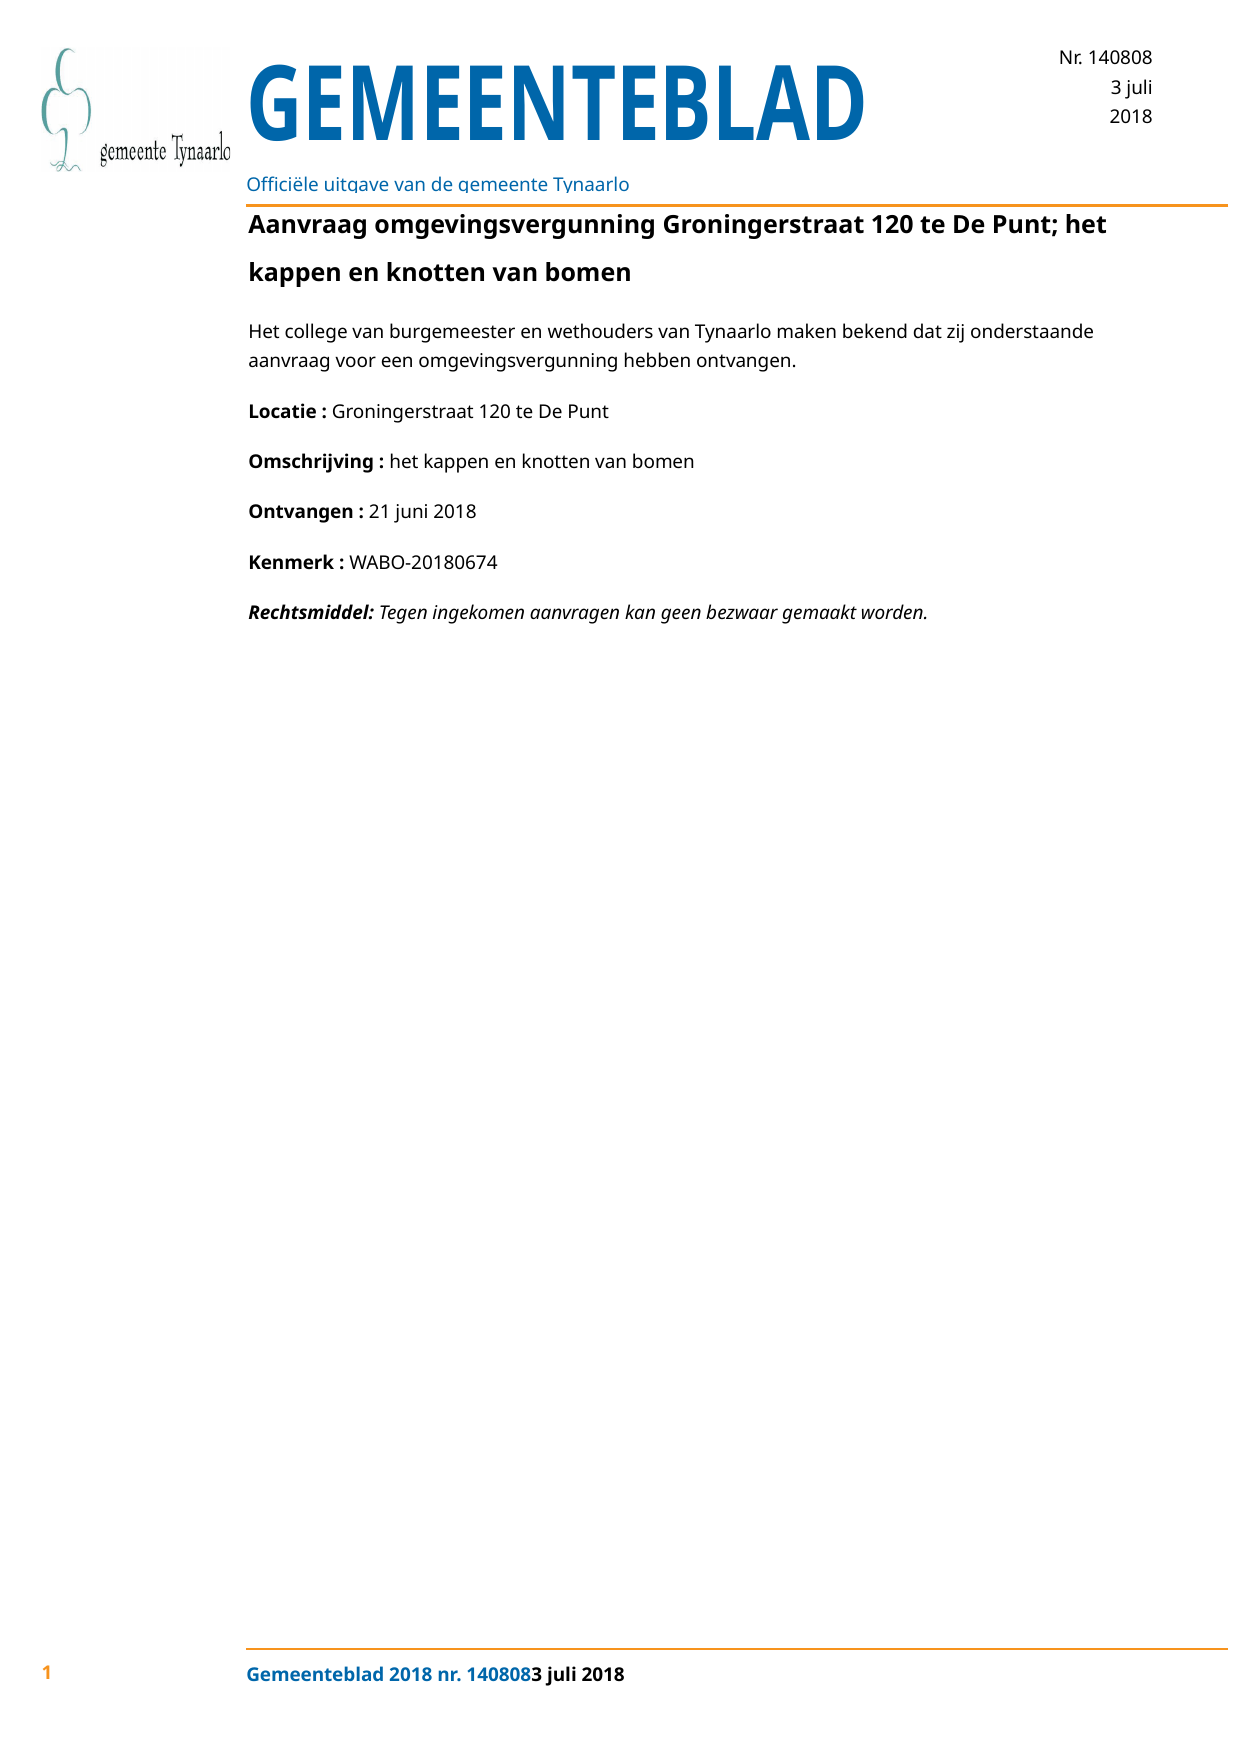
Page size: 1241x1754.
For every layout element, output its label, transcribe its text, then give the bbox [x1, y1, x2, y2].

text Kenmerk : WABO-20180674 [248, 549, 1152, 575]
text Locatie : Groningerstraat 120 te De Punt [248, 398, 1152, 424]
text Omschrijving : het kappen en knotten van bomen [248, 448, 1152, 474]
text Ontvangen : 21 juni 2018 [248, 499, 1152, 524]
picture [41, 47, 231, 172]
text Rechtsmiddel: Tegen ingekomen aanvragen kan geen bezwaar gemaakt worden. [248, 599, 1152, 625]
text Het college van burgemeester en wethouders van Tynaarlo maken bekend dat zij onderstaande aanvraag voor een omgevingsvergunning hebben ontvangen. [248, 318, 1152, 373]
text Aanvraag omgevingsvergunning Groningerstraat 120 te De Punt; het kappen en knotten van bomen [248, 207, 1152, 288]
